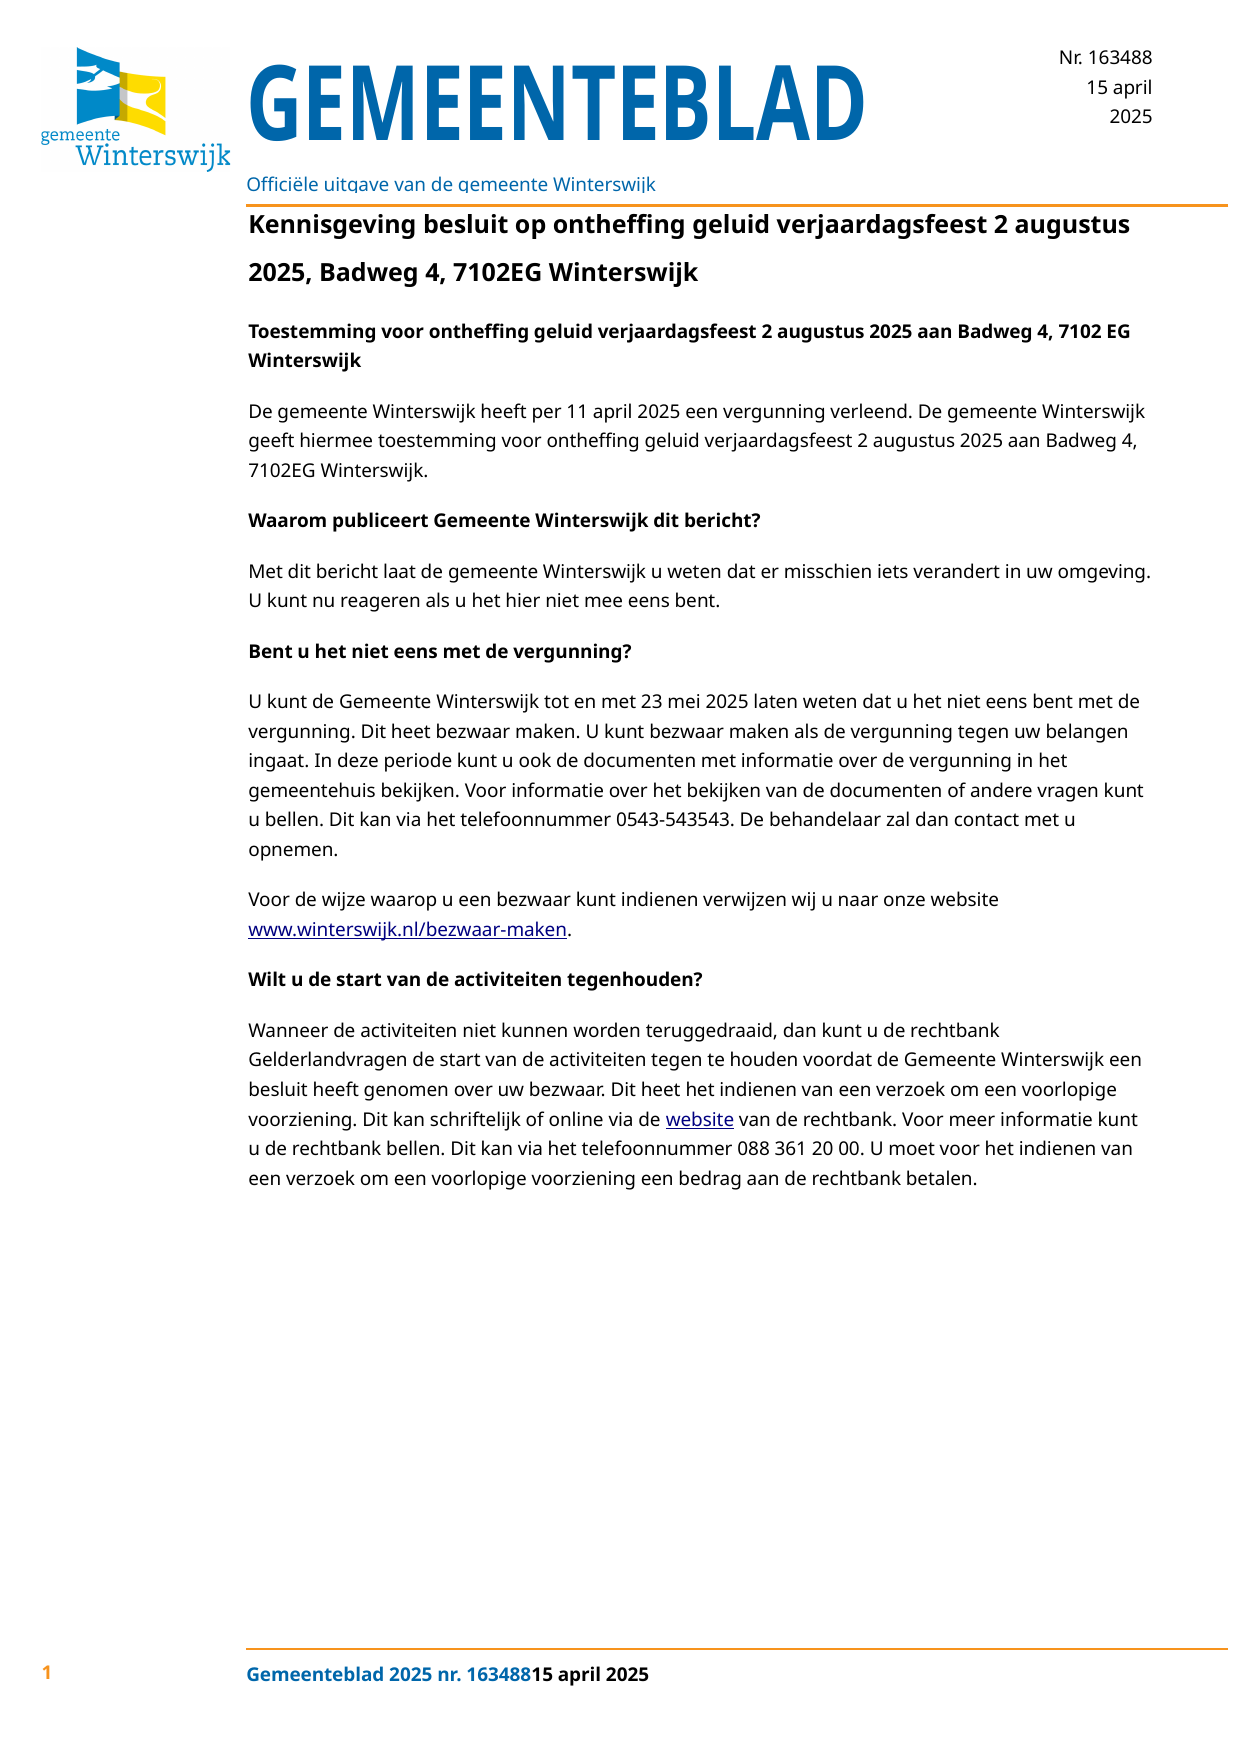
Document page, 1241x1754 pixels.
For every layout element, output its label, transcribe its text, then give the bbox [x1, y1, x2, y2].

text Bent u het niet eens met de vergunning? [248, 638, 1152, 664]
text Voor de wijze waarop u een bezwaar kunt indienen verwijzen wij u naar onze website www.winterswijk.nl/bezwaar-maken. [248, 887, 1152, 942]
picture [41, 47, 231, 172]
text Wanneer de activiteiten niet kunnen worden teruggedraaid, dan kunt u de rechtbank Gelderlandvragen de start van de activiteiten tegen te houden voordat de Gemeente Winterswijk een besluit heeft genomen over uw bezwaar. Dit heet het indienen van een verzoek om een voorlopige voorziening. Dit kan schriftelijk of online via de website van de rechtbank. Voor meer informatie kunt u de rechtbank bellen. Dit kan via het telefoonnummer 088 361 20 00. U moet voor het indienen van een verzoek om een voorlopige voorziening een bedrag aan de rechtbank betalen. [248, 1017, 1152, 1191]
text U kunt de Gemeente Winterswijk tot en met 23 mei 2025 laten weten dat u het niet eens bent met de vergunning. Dit heet bezwaar maken. U kunt bezwaar maken als de vergunning tegen uw belangen ingaat. In deze periode kunt u ook de documenten met informatie over de vergunning in het gemeentehuis bekijken. Voor informatie over het bekijken van de documenten of andere vragen kunt u bellen. Dit kan via het telefoonnummer 0543-543543. De behandelaar zal dan contact met u opnemen. [248, 688, 1152, 862]
text Toestemming voor ontheffing geluid verjaardagsfeest 2 augustus 2025 aan Badweg 4, 7102 EG Winterswijk [248, 318, 1152, 373]
text Waarom publiceert Gemeente Winterswijk dit bericht? [248, 507, 1152, 533]
text Met dit bericht laat de gemeente Winterswijk u weten dat er misschien iets verandert in uw omgeving. U kunt nu reageren als u het hier niet mee eens bent. [248, 558, 1152, 613]
text Kennisgeving besluit op ontheffing geluid verjaardagsfeest 2 augustus 2025, Badweg 4, 7102EG Winterswijk [248, 207, 1152, 288]
text De gemeente Winterswijk heeft per 11 april 2025 een vergunning verleend. De gemeente Winterswijk geeft hiermee toestemming voor ontheffing geluid verjaardagsfeest 2 augustus 2025 aan Badweg 4, 7102EG Winterswijk. [248, 398, 1152, 483]
text Wilt u de start van de activiteiten tegenhouden? [248, 967, 1152, 992]
picture [225, 153, 231, 162]
